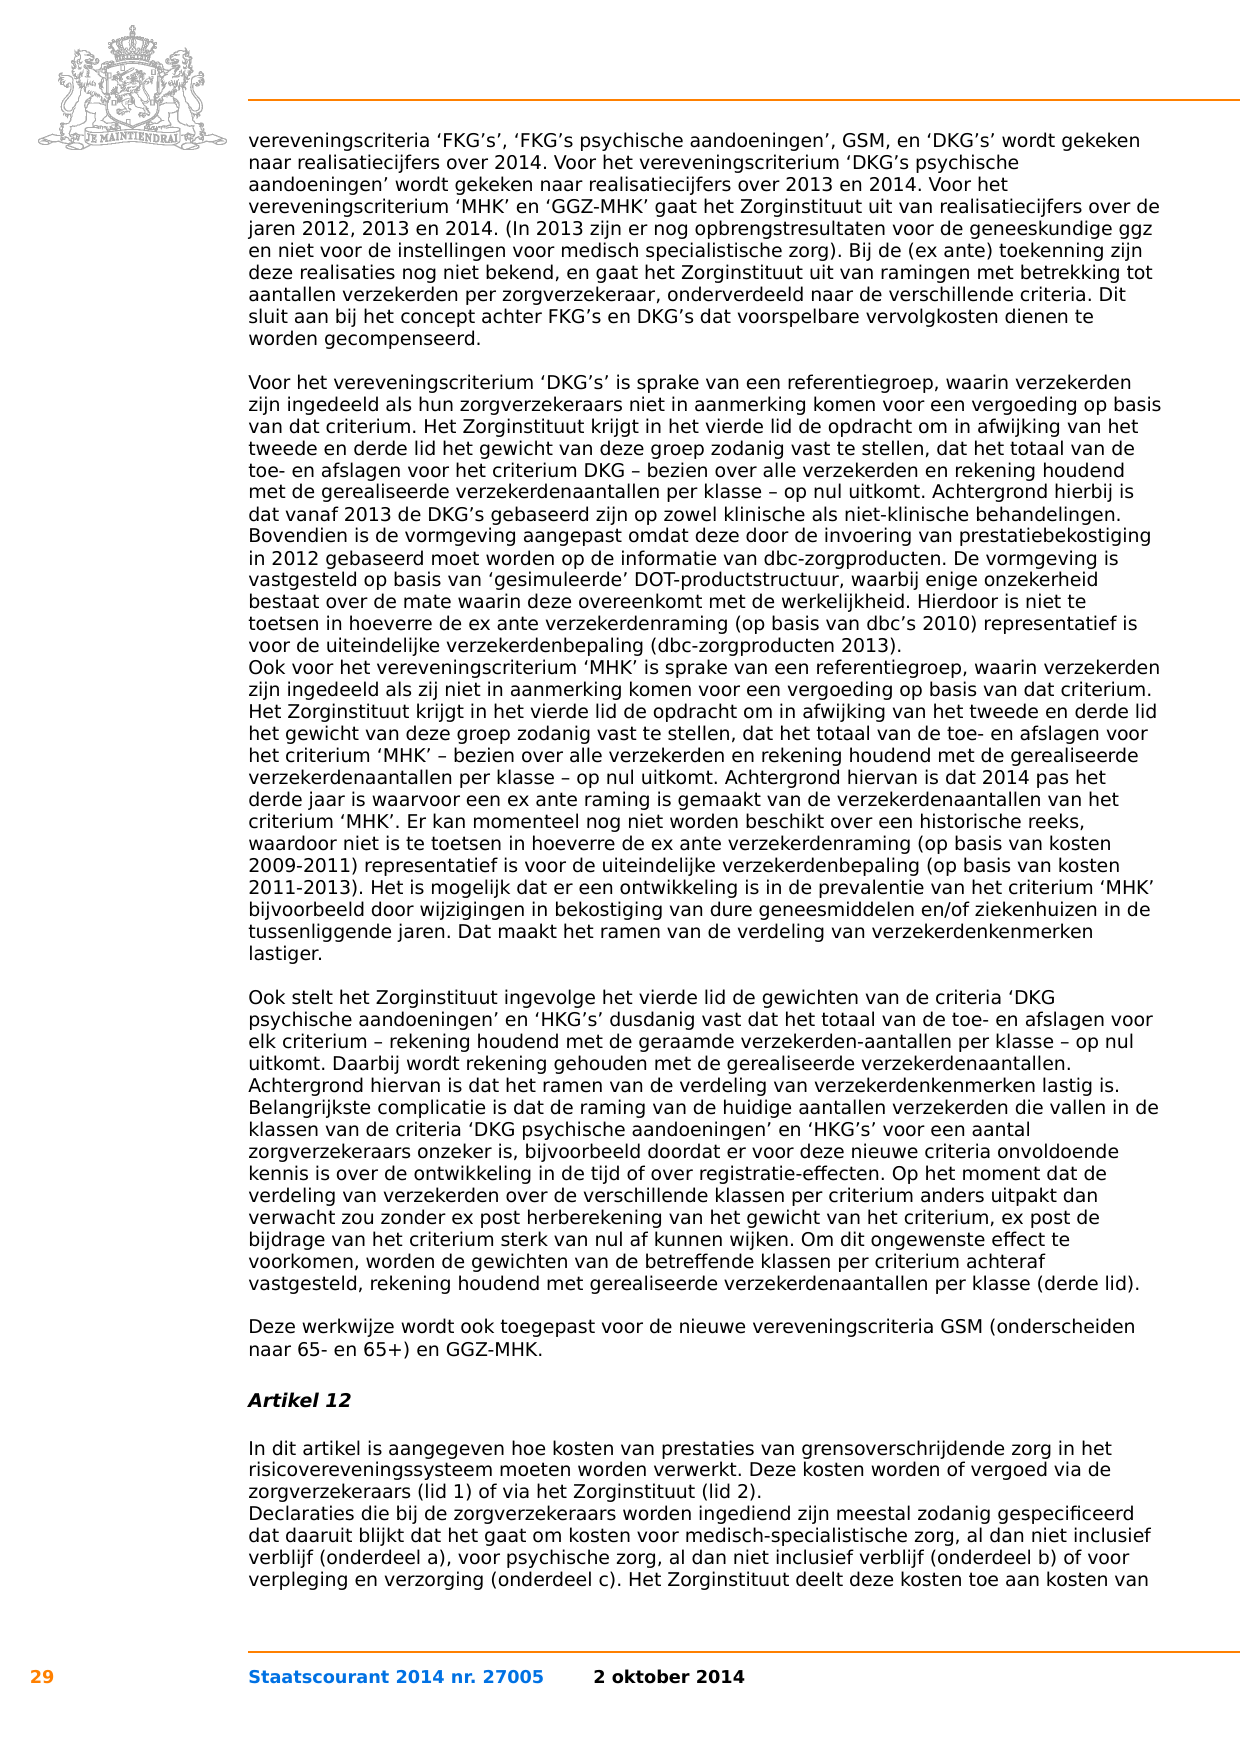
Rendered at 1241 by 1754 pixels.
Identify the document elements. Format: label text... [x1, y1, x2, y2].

text Ook voor het vereveningscriterium ‘MHK’ is sprake van een referentiegroep, waarin verzekerden zijn ingedeeld als zij niet in aanmerking komen voor een vergoeding op basis van dat criterium. Het Zorginstituut krijgt in het vierde lid de opdracht om in afwijking van het tweede en derde lid het gewicht van deze groep zodanig vast te stellen, dat het totaal van de toe- en afslagen voor het criterium ‘MHK’ – bezien over alle verzekerden en rekening houdend met de gerealiseerde verzekerdenaantallen per klasse – op nul uitkomt. Achtergrond hiervan is dat 2014 pas het derde jaar is waarvoor een ex ante raming is gemaakt van de verzekerdenaantallen van het criterium ‘MHK’. Er kan momenteel nog niet worden beschikt over een historische reeks, waardoor niet is te toetsen in hoeverre de ex ante verzekerdenraming (op basis van kosten 2009-2011) representatief is voor de uiteindelijke verzekerdenbepaling (op basis van kosten 2011-2013). Het is mogelijk dat er een ontwikkeling is in de prevalentie van het criterium ‘MHK’ bijvoorbeeld door wijzigingen in bekostiging van dure geneesmiddelen en/of ziekenhuizen in de tussenliggende jaren. Dat maakt het ramen van de verdeling van verzekerdenkenmerken lastiger. [248, 657, 1163, 965]
subtitle Artikel 12 [248, 1390, 1163, 1412]
text Ook stelt het Zorginstituut ingevolge het vierde lid de gewichten van de criteria ‘DKG psychische aandoeningen’ en ‘HKG’s’ dusdanig vast dat het totaal van de toe- en afslagen voor elk criterium – rekening houdend met de geraamde verzekerden-aantallen per klasse – op nul uitkomt. Daarbij wordt rekening gehouden met de gerealiseerde verzekerdenaantallen. Achtergrond hiervan is dat het ramen van de verdeling van verzekerdenkenmerken lastig is. Belangrijkste complicatie is dat de raming van de huidige aantallen verzekerden die vallen in de klassen van de criteria ‘DKG psychische aandoeningen’ en ‘HKG’s’ voor een aantal zorgverzekeraars onzeker is, bijvoorbeeld doordat er voor deze nieuwe criteria onvoldoende kennis is over de ontwikkeling in de tijd of over registratie-effecten. Op het moment dat de verdeling van verzekerden over de verschillende klassen per criterium anders uitpakt dan verwacht zou zonder ex post herberekening van het gewicht van het criterium, ex post de bijdrage van het criterium sterk van nul af kunnen wijken. Om dit ongewenste effect te voorkomen, worden de gewichten van de betreffende klassen per criterium achteraf vastgesteld, rekening houdend met gerealiseerde verzekerdenaantallen per klasse (derde lid). [248, 987, 1163, 1294]
text vereveningscriteria ‘FKG’s’, ‘FKG’s psychische aandoeningen’, GSM, en ‘DKG’s’ wordt gekeken naar realisatiecijfers over 2014. Voor het vereveningscriterium ‘DKG’s psychische aandoeningen’ wordt gekeken naar realisatiecijfers over 2013 en 2014. Voor het vereveningscriterium ‘MHK’ en ‘GGZ-MHK’ gaat het Zorginstituut uit van realisatiecijfers over de jaren 2012, 2013 en 2014. (In 2013 zijn er nog opbrengstresultaten voor de geneeskundige ggz en niet voor de instellingen voor medisch specialistische zorg). Bij de (ex ante) toekenning zijn deze realisaties nog niet bekend, en gaat het Zorginstituut uit van ramingen met betrekking tot aantallen verzekerden per zorgverzekeraar, onderverdeeld naar de verschillende criteria. Dit sluit aan bij het concept achter FKG’s en DKG’s dat voorspelbare vervolgkosten dienen te worden gecompenseerd. [248, 130, 1163, 350]
text Deze werkwijze wordt ook toegepast voor de nieuwe vereveningscriteria GSM (onderscheiden naar 65- en 65+) en GGZ-MHK. [248, 1316, 1163, 1360]
picture [38, 25, 227, 150]
text Declaraties die bij de zorgverzekeraars worden ingediend zijn meestal zodanig gespecificeerd dat daaruit blijkt dat het gaat om kosten voor medisch-specialistische zorg, al dan niet inclusief verblijf (onderdeel a), voor psychische zorg, al dan niet inclusief verblijf (onderdeel b) of voor verpleging en verzorging (onderdeel c). Het Zorginstituut deelt deze kosten toe aan kosten van [248, 1503, 1163, 1591]
text Voor het vereveningscriterium ‘DKG’s’ is sprake van een referentiegroep, waarin verzekerden zijn ingedeeld als hun zorgverzekeraars niet in aanmerking komen voor een vergoeding op basis van dat criterium. Het Zorginstituut krijgt in het vierde lid de opdracht om in afwijking van het tweede en derde lid het gewicht van deze groep zodanig vast te stellen, dat het totaal van de toe- en afslagen voor het criterium DKG – bezien over alle verzekerden en rekening houdend met de gerealiseerde verzekerdenaantallen per klasse – op nul uitkomt. Achtergrond hierbij is dat vanaf 2013 de DKG’s gebaseerd zijn op zowel klinische als niet-klinische behandelingen. Bovendien is de vormgeving aangepast omdat deze door de invoering van prestatiebekostiging in 2012 gebaseerd moet worden op de informatie van dbc-zorgproducten. De vormgeving is vastgesteld op basis van ‘gesimuleerde’ DOT-productstructuur, waarbij enige onzekerheid bestaat over de mate waarin deze overeenkomt met de werkelijkheid. Hierdoor is niet te toetsen in hoeverre de ex ante verzekerdenraming (op basis van dbc’s 2010) representatief is voor de uiteindelijke verzekerdenbepaling (dbc-zorgproducten 2013). [248, 372, 1163, 657]
text In dit artikel is aangegeven hoe kosten van prestaties van grensoverschrijdende zorg in het risicovereveningssysteem moeten worden verwerkt. Deze kosten worden of vergoed via de zorgverzekeraars (lid 1) of via het Zorginstituut (lid 2). [248, 1437, 1163, 1503]
